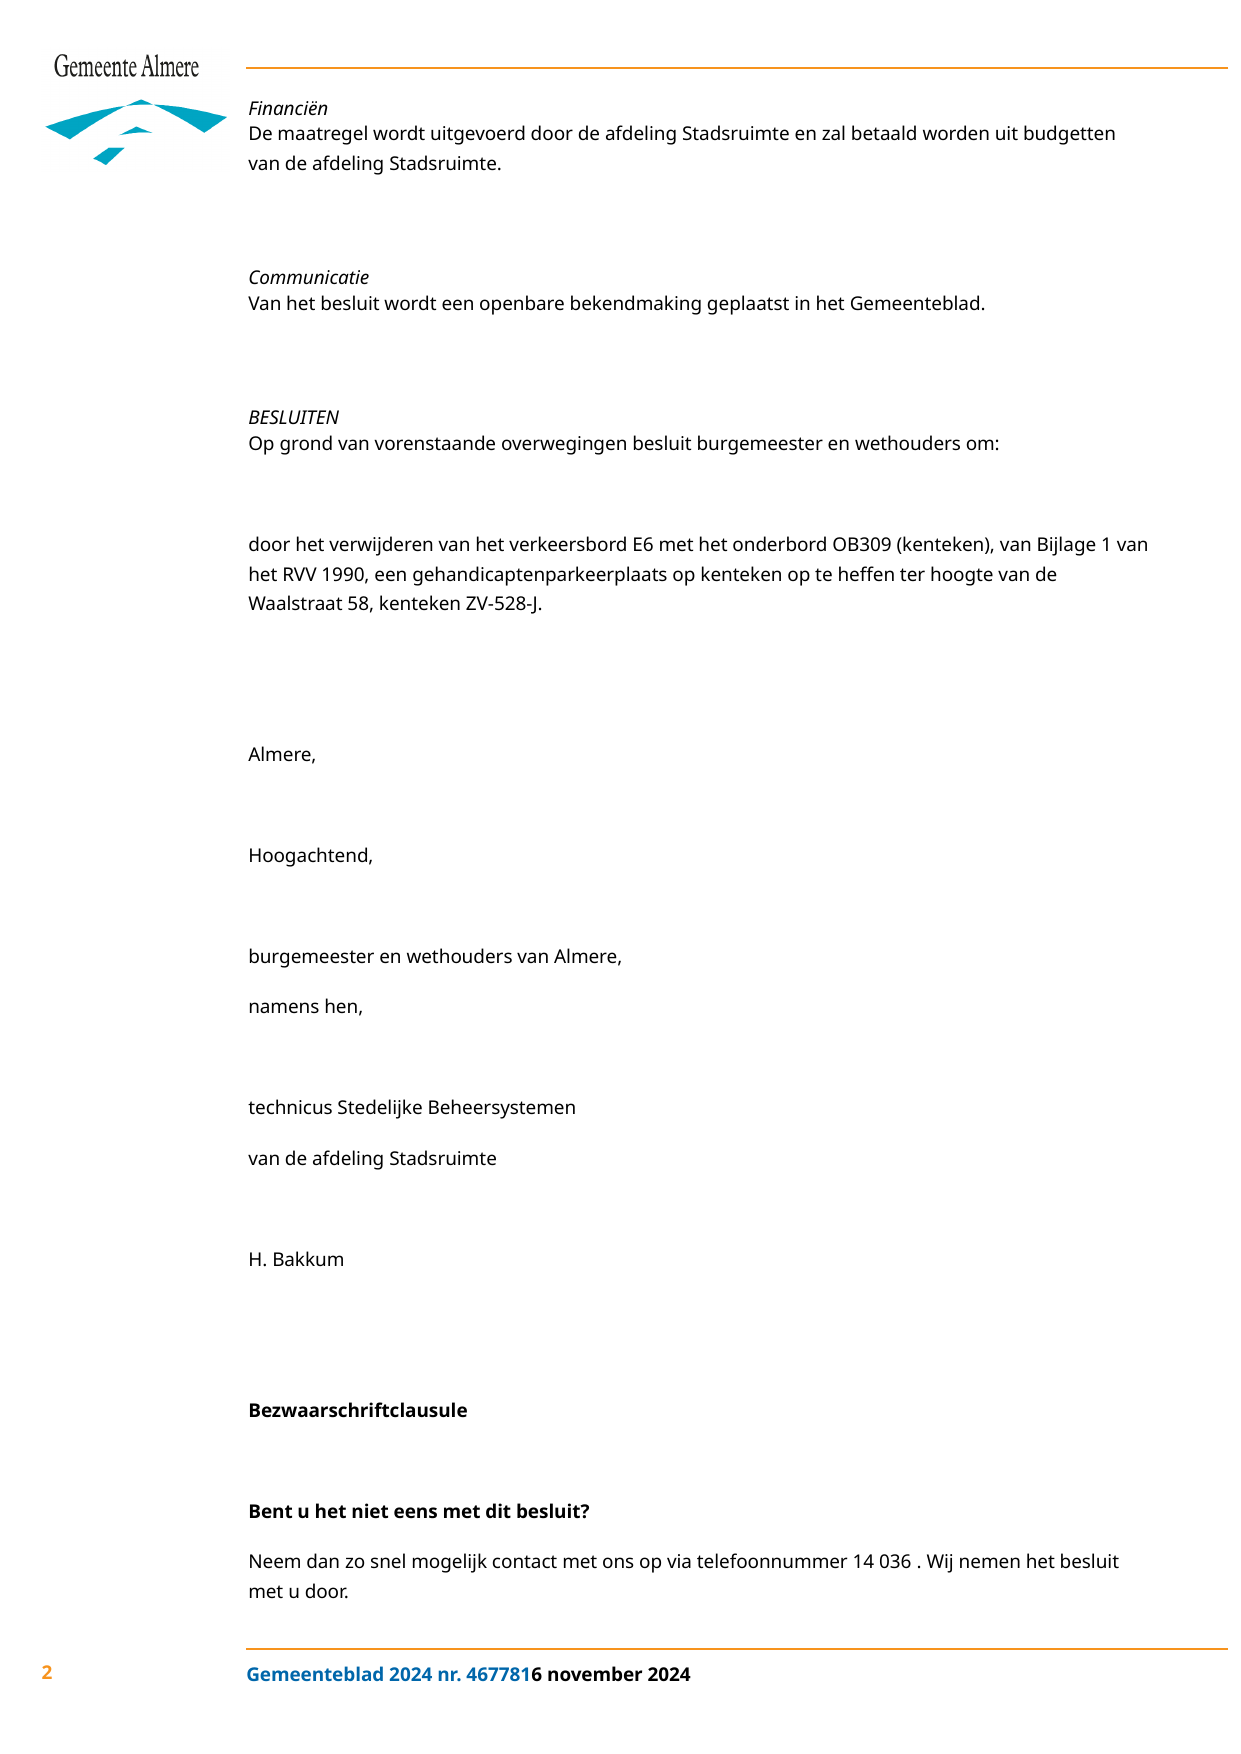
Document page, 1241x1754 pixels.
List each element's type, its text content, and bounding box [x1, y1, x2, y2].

text De maatregel wordt uitgevoerd door de afdeling Stadsruimte en zal betaald worden uit budgetten van de afdeling Stadsruimte. [248, 121, 1152, 176]
text van de afdeling Stadsruimte [248, 1145, 1152, 1171]
text BESLUITEN [248, 404, 1152, 430]
text namens hen, [248, 994, 1152, 1019]
text technicus Stedelijke Beheersystemen [248, 1094, 1152, 1120]
text Bezwaarschriftclausule [248, 1397, 1152, 1423]
text H. Bakkum [248, 1246, 1152, 1271]
text Op grond van vorenstaande overwegingen besluit burgemeester en wethouders om: [248, 430, 1152, 456]
text Van het besluit wordt een openbare bekendmaking geplaatst in het Gemeenteblad. [248, 290, 1152, 316]
text Neem dan zo snel mogelijk contact met ons op via telefoonnummer 14 036 . Wij nemen het besluit met u door. [248, 1548, 1152, 1603]
text Bent u het niet eens met dit besluit? [248, 1498, 1152, 1523]
text Communicatie [248, 264, 1152, 290]
text Financiën [248, 95, 1152, 121]
text burgemeester en wethouders van Almere, [248, 943, 1152, 969]
text Hoogachtend, [248, 842, 1152, 868]
text Almere, [248, 742, 1152, 767]
picture [41, 47, 231, 172]
text door het verwijderen van het verkeersbord E6 met het onderbord OB309 (kenteken), van Bijlage 1 van het RVV 1990, een gehandicaptenparkeerplaats op kenteken op te heffen ter hoogte van de Waalstraat 58, kenteken ZV-528-J. [248, 531, 1152, 616]
